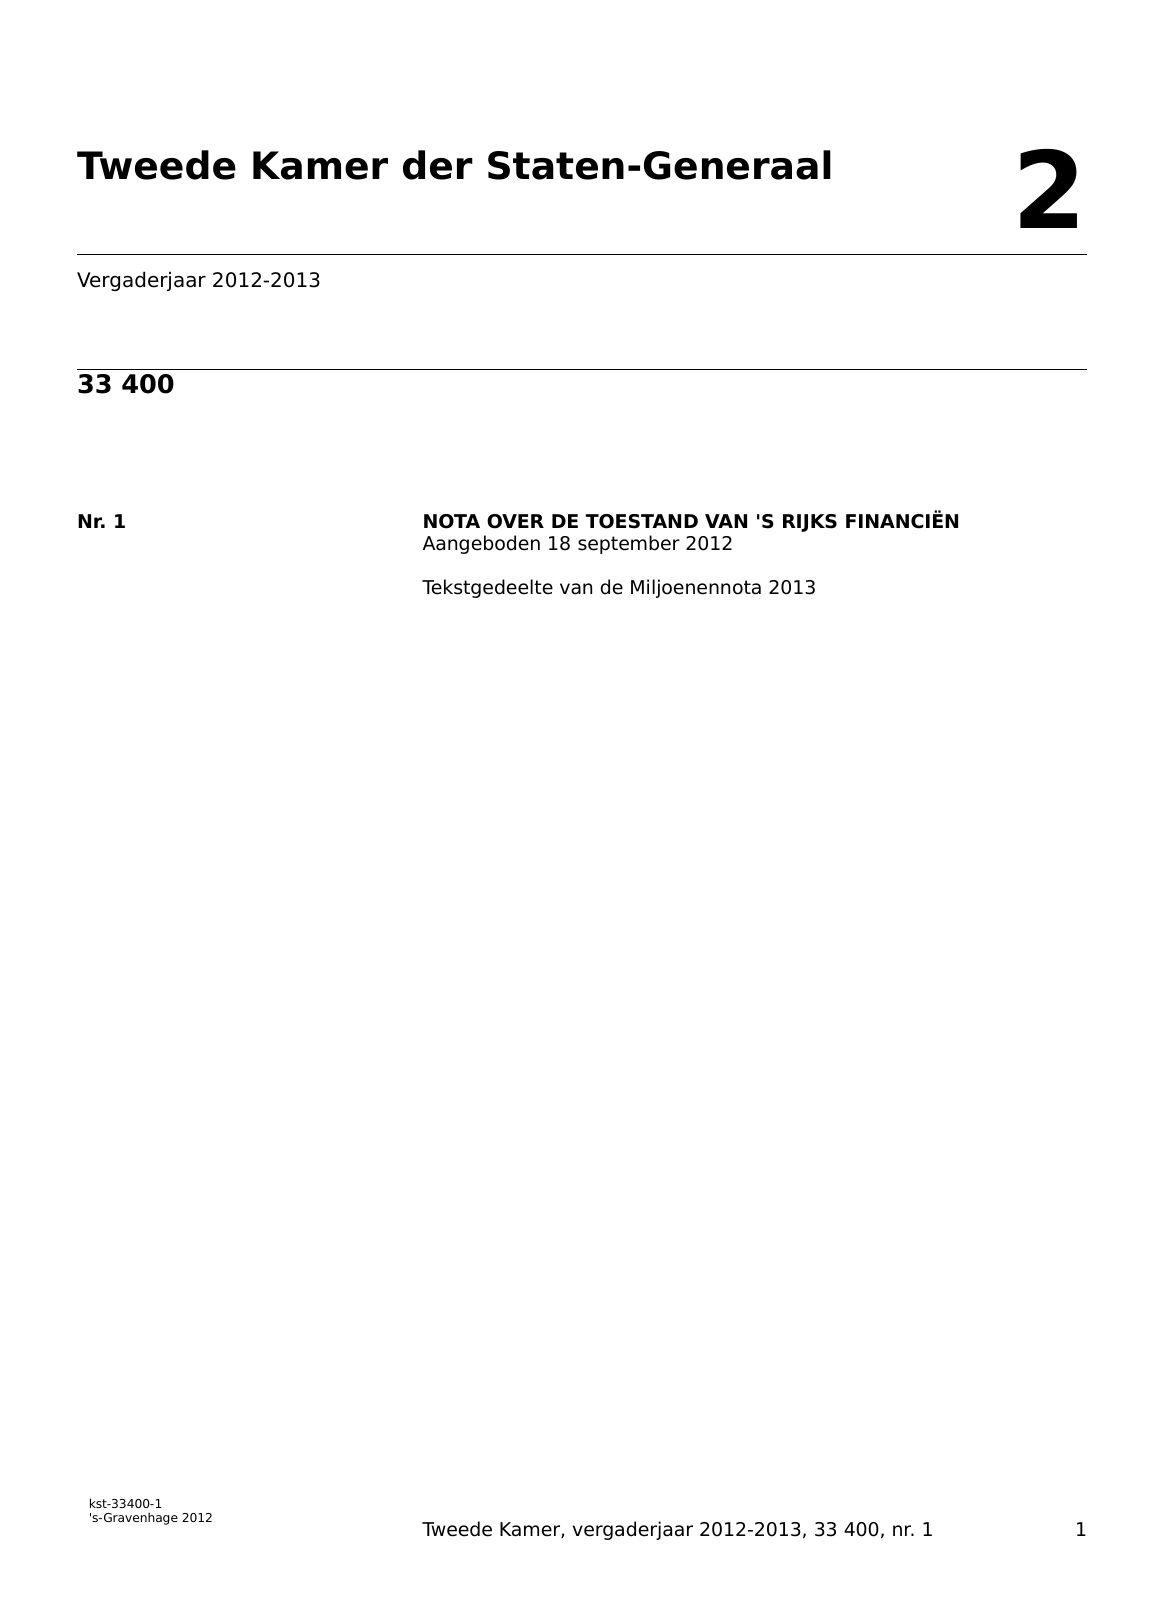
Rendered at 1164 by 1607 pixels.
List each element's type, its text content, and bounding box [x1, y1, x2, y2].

text kst-33400-1 [88, 1497, 323, 1511]
text Aangeboden 18 september 2012 [422, 532, 1087, 554]
table_header 2 [886, 130, 1087, 254]
text Tekstgedeelte van de Miljoenennota 2013 [422, 577, 1087, 599]
text 's-Gravenhage 2012 [88, 1511, 323, 1525]
subtitle 33 400 [77, 370, 1087, 399]
subtitle Nr. 1 NOTA OVER DE TOESTAND VAN 'S RIJKS FINANCIËN [77, 511, 1087, 532]
table_header Tweede Kamer der Staten-Generaal [77, 130, 886, 254]
table_cell Vergaderjaar 2012-2013 [77, 255, 1087, 369]
